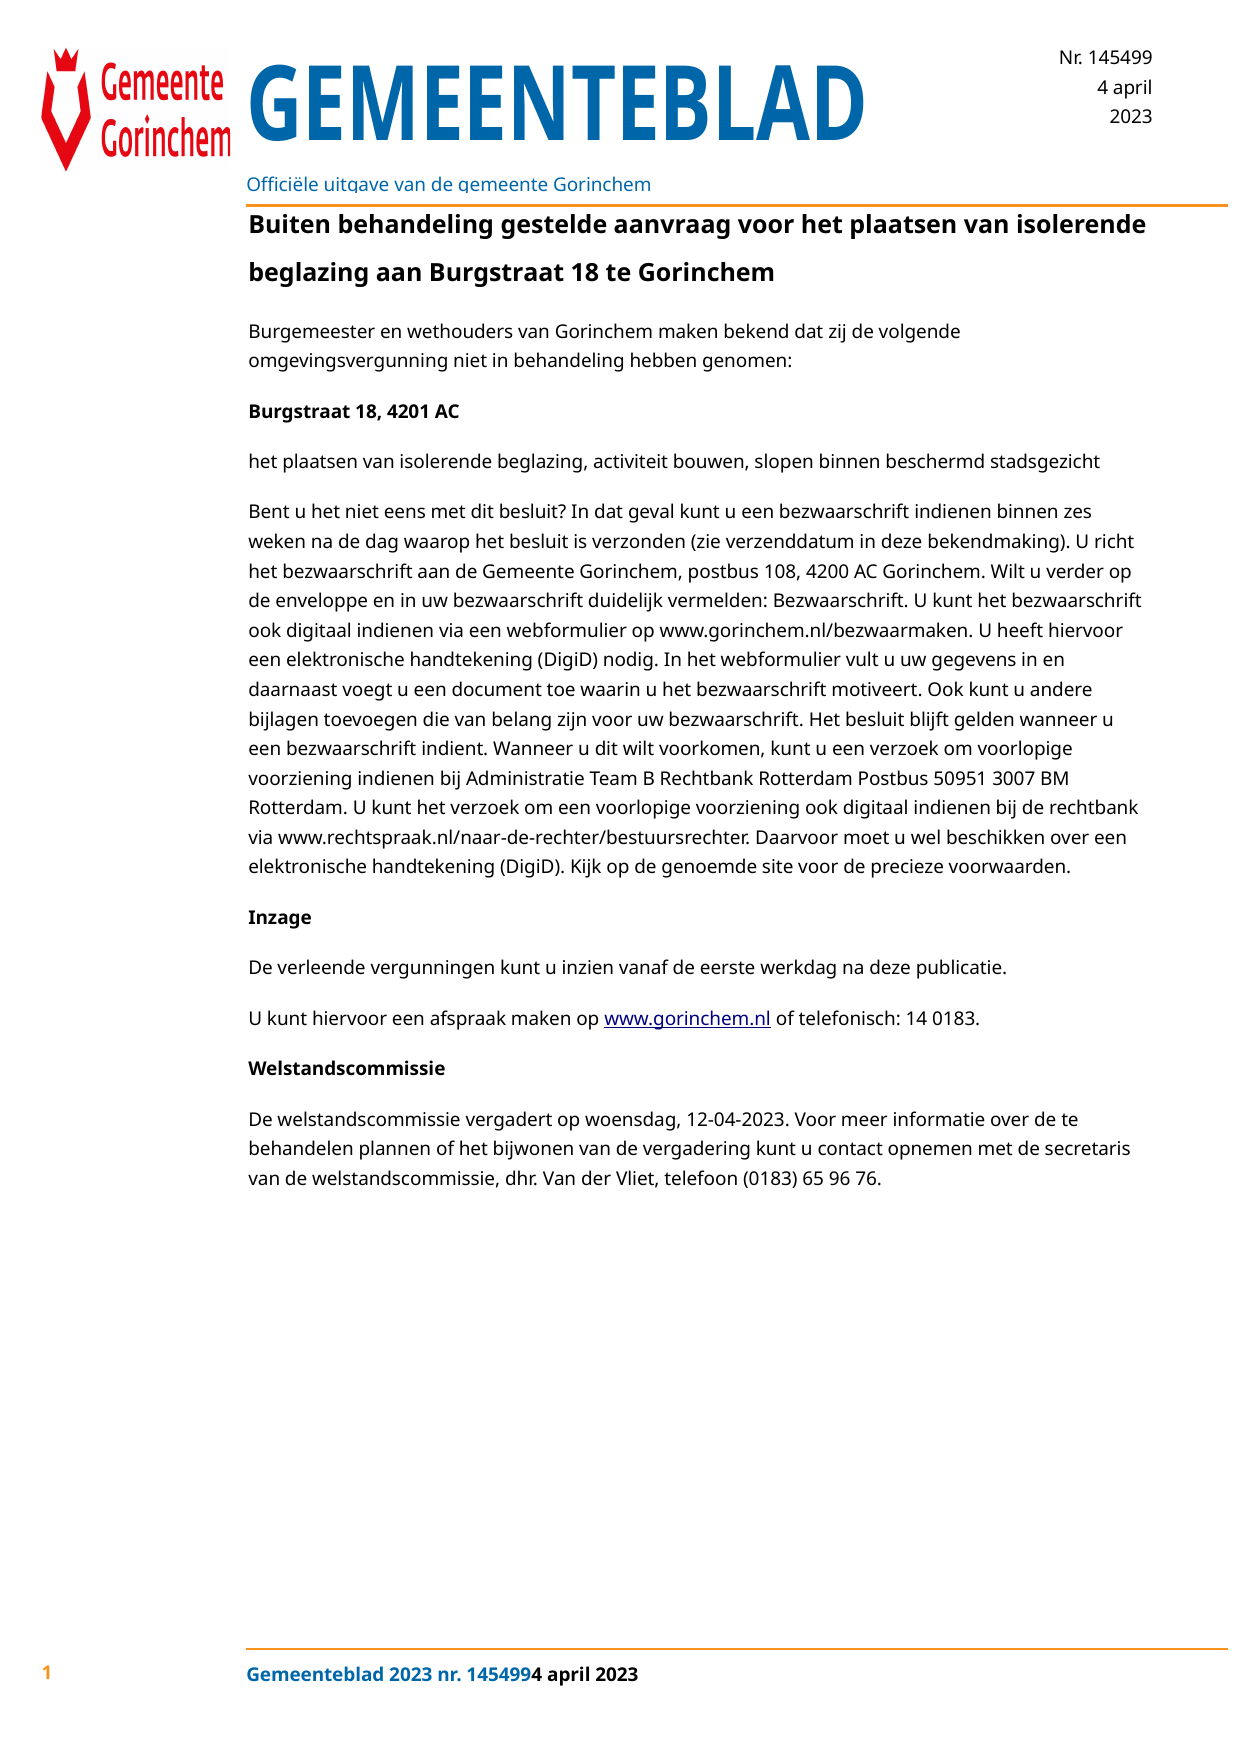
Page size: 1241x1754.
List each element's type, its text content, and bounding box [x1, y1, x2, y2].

text Burgemeester en wethouders van Gorinchem maken bekend dat zij de volgende omgevingsvergunning niet in behandeling hebben genomen: [248, 318, 1152, 373]
text Welstandscommissie [248, 1055, 1152, 1081]
text De verleende vergunningen kunt u inzien vanaf de eerste werkdag na deze publicatie. [248, 954, 1152, 980]
picture [41, 47, 231, 172]
text U kunt hiervoor een afspraak maken op www.gorinchem.nl of telefonisch: 14 0183. [248, 1005, 1152, 1031]
text De welstandscommissie vergadert op woensdag, 12-04-2023. Voor meer informatie over de te behandelen plannen of het bijwonen van de vergadering kunt u contact opnemen met de secretaris van de welstandscommissie, dhr. Van der Vliet, telefoon (0183) 65 96 76. [248, 1106, 1152, 1191]
text Buiten behandeling gestelde aanvraag voor het plaatsen van isolerende beglazing aan Burgstraat 18 te Gorinchem [248, 207, 1152, 288]
text Inzage [248, 904, 1152, 930]
text Burgstraat 18, 4201 AC [248, 398, 1152, 424]
text het plaatsen van isolerende beglazing, activiteit bouwen, slopen binnen beschermd stadsgezicht [248, 448, 1152, 474]
text Bent u het niet eens met dit besluit? In dat geval kunt u een bezwaarschrift indienen binnen zes weken na de dag waarop het besluit is verzonden (zie verzenddatum in deze bekendmaking). U richt het bezwaarschrift aan de Gemeente Gorinchem, postbus 108, 4200 AC Gorinchem. Wilt u verder op de enveloppe en in uw bezwaarschrift duidelijk vermelden: Bezwaarschrift. U kunt het bezwaarschrift ook digitaal indienen via een webformulier op www.gorinchem.nl/bezwaarmaken. U heeft hiervoor een elektronische handtekening (DigiD) nodig. In het webformulier vult u uw gegevens in en daarnaast voegt u een document toe waarin u het bezwaarschrift motiveert. Ook kunt u andere bijlagen toevoegen die van belang zijn voor uw bezwaarschrift. Het besluit blijft gelden wanneer u een bezwaarschrift indient. Wanneer u dit wilt voorkomen, kunt u een verzoek om voorlopige voorziening indienen bij Administratie Team B Rechtbank Rotterdam Postbus 50951 3007 BM Rotterdam. U kunt het verzoek om een voorlopige voorziening ook digitaal indienen bij de rechtbank via www.rechtspraak.nl/naar-de-rechter/bestuursrechter. Daarvoor moet u wel beschikken over een elektronische handtekening (DigiD). Kijk op de genoemde site voor de precieze voorwaarden. [248, 499, 1152, 879]
